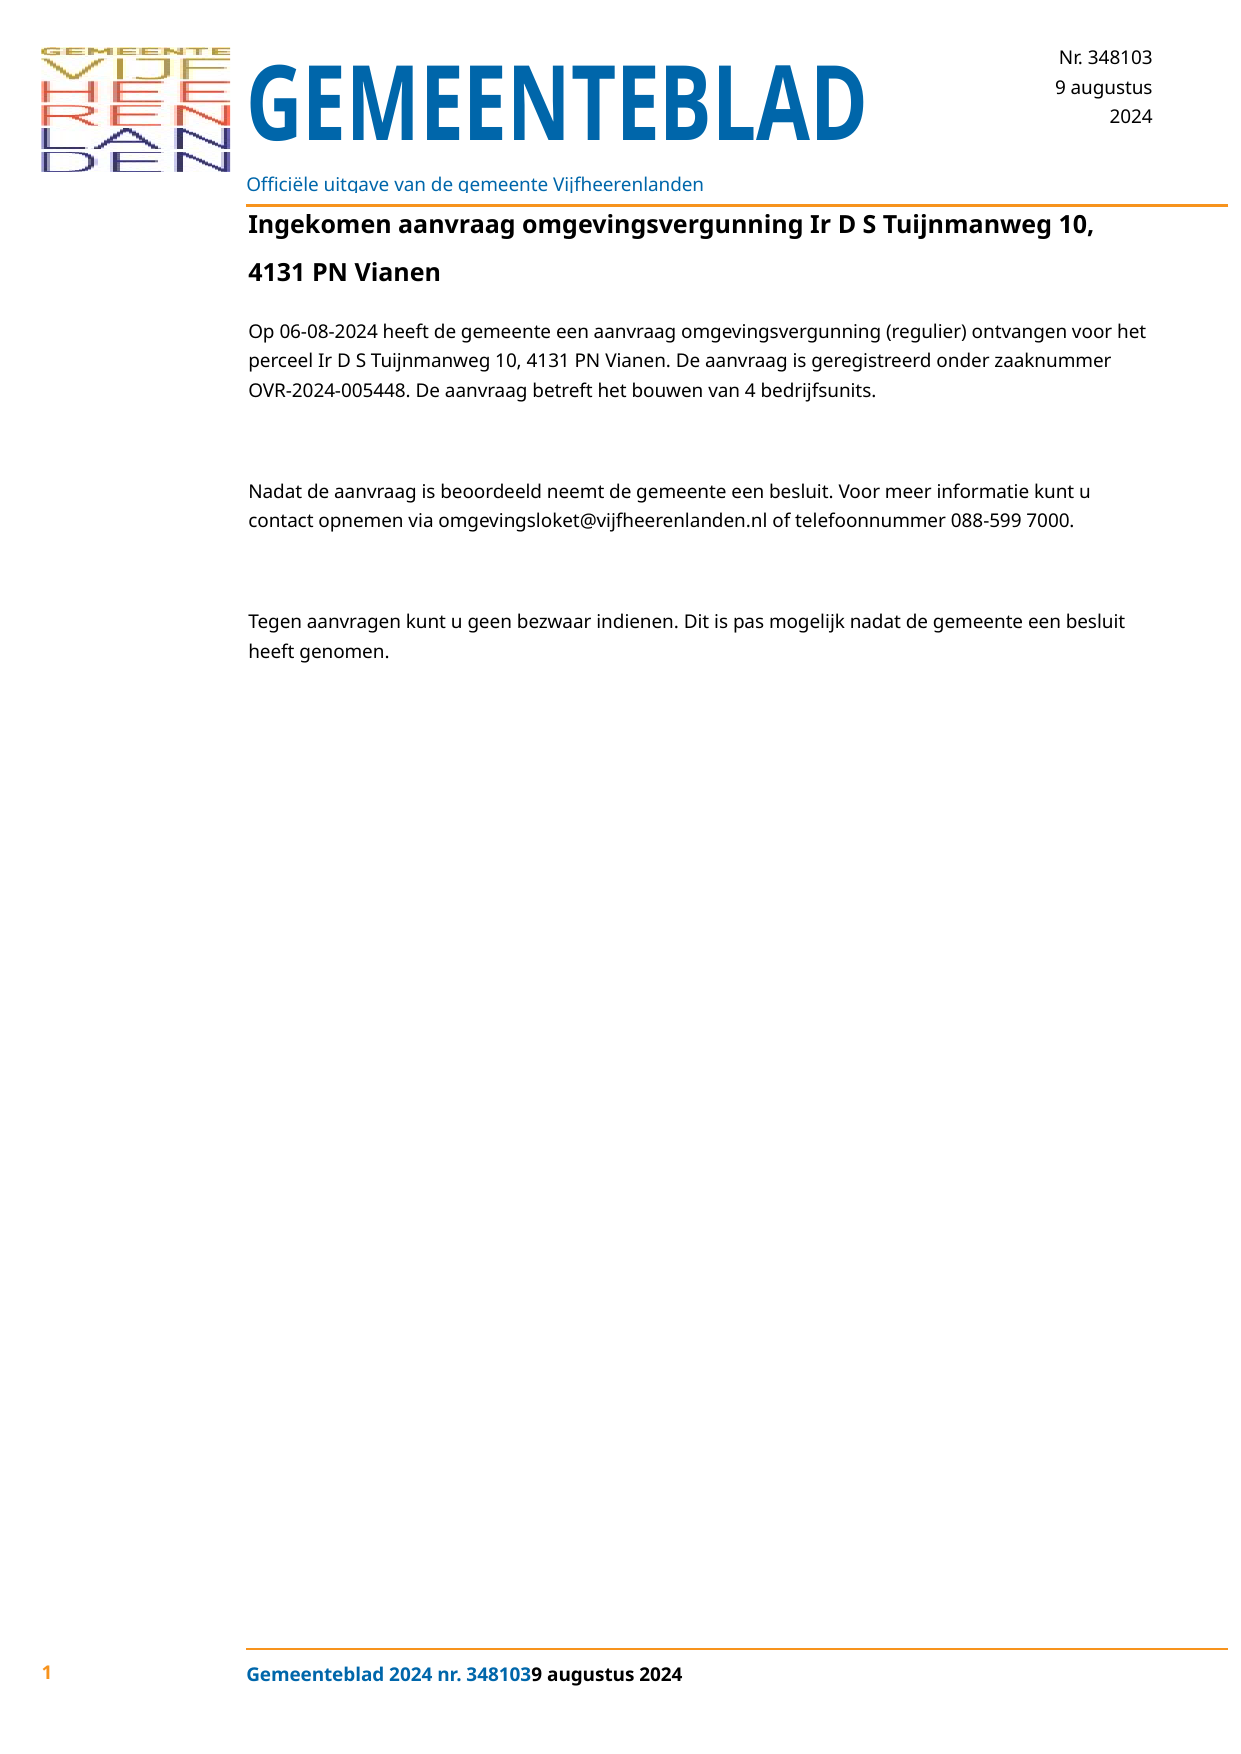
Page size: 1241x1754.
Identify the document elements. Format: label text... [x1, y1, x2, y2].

picture [41, 47, 231, 172]
text Nadat de aanvraag is beoordeeld neemt de gemeente een besluit. Voor meer informatie kunt u contact opnemen via omgevingsloket@vijfheerenlanden.nl of telefoonnummer 088-599 7000. [248, 478, 1152, 533]
text Op 06-08-2024 heeft de gemeente een aanvraag omgevingsvergunning (regulier) ontvangen voor het perceel Ir D S Tuijnmanweg 10, 4131 PN Vianen. De aanvraag is geregistreerd onder zaaknummer OVR-2024-005448. De aanvraag betreft het bouwen van 4 bedrijfsunits. [248, 318, 1152, 403]
text Tegen aanvragen kunt u geen bezwaar indienen. Dit is pas mogelijk nadat de gemeente een besluit heeft genomen. [248, 608, 1152, 664]
text Ingekomen aanvraag omgevingsvergunning Ir D S Tuijnmanweg 10, 4131 PN Vianen [248, 207, 1152, 288]
